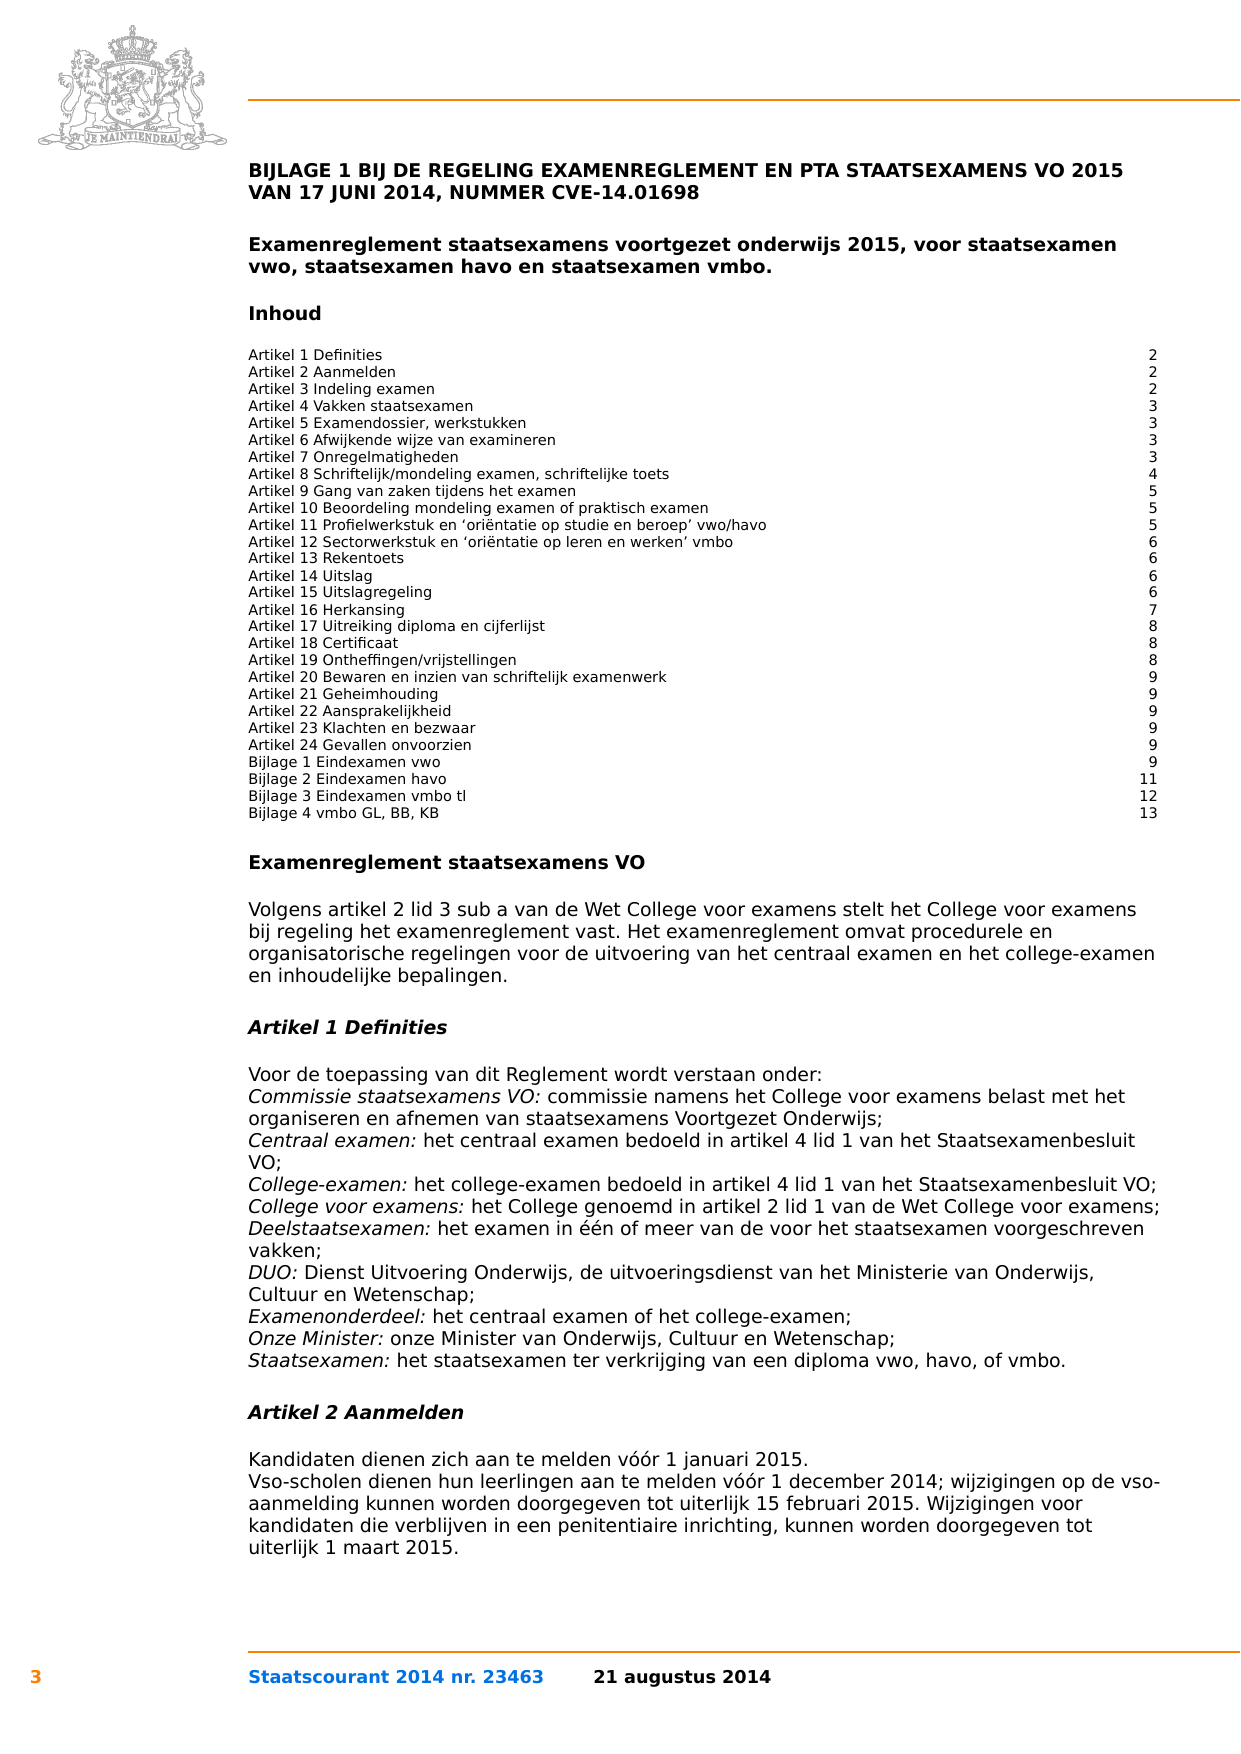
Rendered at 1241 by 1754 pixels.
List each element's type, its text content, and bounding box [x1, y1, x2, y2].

table_cell 12 [1113, 788, 1163, 805]
table_cell Artikel 18 Certificaat [248, 635, 1113, 652]
subtitle Artikel 2 Aanmelden [248, 1402, 1163, 1424]
table_cell Artikel 11 Profielwerkstuk en ‘oriëntatie op studie en beroep’ vwo/havo [248, 516, 1113, 533]
table_cell 9 [1113, 737, 1163, 754]
table_cell 6 [1113, 534, 1163, 550]
table_cell Artikel 20 Bewaren en inzien van schriftelijk examenwerk [248, 669, 1113, 686]
table_cell Artikel 12 Sectorwerkstuk en ‘oriëntatie op leren en werken’ vmbo [248, 534, 1113, 550]
table_cell Artikel 13 Rekentoets [248, 550, 1113, 567]
subtitle Examenreglement staatsexamens voortgezet onderwijs 2015, voor staatsexamen vwo, staatsexamen havo en staatsexamen vmbo. [248, 234, 1163, 278]
text Kandidaten dienen zich aan te melden vóór 1 januari 2015. [248, 1449, 1163, 1471]
table_cell 9 [1113, 754, 1163, 771]
table_cell 7 [1113, 601, 1163, 618]
table_cell 9 [1113, 686, 1163, 703]
table_cell 3 [1113, 398, 1163, 414]
table_cell 6 [1113, 584, 1163, 601]
table_cell Artikel 5 Examendossier, werkstukken [248, 415, 1113, 432]
table_cell 5 [1113, 516, 1163, 533]
table_cell 9 [1113, 669, 1163, 686]
table_cell 3 [1113, 449, 1163, 466]
text College voor examens: het College genoemd in artikel 2 lid 1 van de Wet College voor examens; [248, 1196, 1163, 1218]
text Voor de toepassing van dit Reglement wordt verstaan onder: [248, 1064, 1163, 1086]
table_cell Bijlage 1 Eindexamen vwo [248, 754, 1113, 771]
text Inhoud [248, 303, 1163, 325]
table_cell Artikel 24 Gevallen onvoorzien [248, 737, 1113, 754]
table_cell 13 [1113, 805, 1163, 822]
table_cell Artikel 9 Gang van zaken tijdens het examen [248, 483, 1113, 499]
table_cell 2 [1113, 364, 1163, 381]
table_cell Bijlage 3 Eindexamen vmbo tl [248, 788, 1113, 805]
table_cell 3 [1113, 415, 1163, 432]
table_cell Artikel 10 Beoordeling mondeling examen of praktisch examen [248, 500, 1113, 516]
text Examenonderdeel: het centraal examen of het college-examen; [248, 1306, 1163, 1328]
table_cell Artikel 4 Vakken staatsexamen [248, 398, 1113, 414]
text Deelstaatsexamen: het examen in één of meer van de voor het staatsexamen voorgeschreven vakken; [248, 1218, 1163, 1262]
table_cell Artikel 19 Ontheffingen/vrijstellingen [248, 652, 1113, 669]
picture [38, 25, 227, 150]
subtitle Examenreglement staatsexamens VO [248, 852, 1163, 874]
table_header 2 [1113, 347, 1163, 364]
table_cell Artikel 2 Aanmelden [248, 364, 1113, 381]
table_cell Bijlage 4 vmbo GL, BB, KB [248, 805, 1113, 822]
table_cell Artikel 15 Uitslagregeling [248, 584, 1113, 601]
table_cell Artikel 16 Herkansing [248, 601, 1113, 618]
text Onze Minister: onze Minister van Onderwijs, Cultuur en Wetenschap; [248, 1328, 1163, 1350]
table_cell 11 [1113, 771, 1163, 788]
table_cell 8 [1113, 618, 1163, 635]
table_cell Artikel 22 Aansprakelijkheid [248, 703, 1113, 720]
table_cell Artikel 8 Schriftelijk/mondeling examen, schriftelijke toets [248, 466, 1113, 482]
text Commissie staatsexamens VO: commissie namens het College voor examens belast met het organiseren en afnemen van staatsexamens Voortgezet Onderwijs; [248, 1086, 1163, 1130]
table_cell 4 [1113, 466, 1163, 482]
table_cell Bijlage 2 Eindexamen havo [248, 771, 1113, 788]
table_cell Artikel 6 Afwijkende wijze van examineren [248, 432, 1113, 448]
table_cell Artikel 14 Uitslag [248, 568, 1113, 584]
table_cell Artikel 21 Geheimhouding [248, 686, 1113, 703]
subtitle Artikel 1 Definities [248, 1017, 1163, 1039]
text DUO: Dienst Uitvoering Onderwijs, de uitvoeringsdienst van het Ministerie van Onderwijs, Cultuur en Wetenschap; [248, 1262, 1163, 1306]
table_cell 9 [1113, 703, 1163, 720]
table_cell 5 [1113, 500, 1163, 516]
table_cell 6 [1113, 550, 1163, 567]
table_cell 8 [1113, 635, 1163, 652]
table_header Artikel 1 Definities [248, 347, 1113, 364]
table_cell 5 [1113, 483, 1163, 499]
table_cell Artikel 7 Onregelmatigheden [248, 449, 1113, 466]
subtitle BIJLAGE 1 BIJ DE REGELING EXAMENREGLEMENT EN PTA STAATSEXAMENS VO 2015 VAN 17 JUNI 2014, NUMMER CVE-14.01698 [248, 160, 1163, 204]
text Vso-scholen dienen hun leerlingen aan te melden vóór 1 december 2014; wijzigingen op de vso-aanmelding kunnen worden doorgegeven tot uiterlijk 15 februari 2015. Wijzigingen voor kandidaten die verblijven in een penitentiaire inrichting, kunnen worden doorgegeven tot uiterlijk 1 maart 2015. [248, 1471, 1163, 1558]
text College-examen: het college-examen bedoeld in artikel 4 lid 1 van het Staatsexamenbesluit VO; [248, 1174, 1163, 1196]
text Centraal examen: het centraal examen bedoeld in artikel 4 lid 1 van het Staatsexamenbesluit VO; [248, 1130, 1163, 1174]
text Staatsexamen: het staatsexamen ter verkrijging van een diploma vwo, havo, of vmbo. [248, 1350, 1163, 1372]
table_cell 3 [1113, 432, 1163, 448]
table_cell Artikel 23 Klachten en bezwaar [248, 720, 1113, 737]
table_cell 9 [1113, 720, 1163, 737]
text Volgens artikel 2 lid 3 sub a van de Wet College voor examens stelt het College voor examens bij regeling het examenreglement vast. Het examenreglement omvat procedurele en organisatorische regelingen voor de uitvoering van het centraal examen en het college-examen en inhoudelijke bepalingen. [248, 899, 1163, 987]
table_cell Artikel 17 Uitreiking diploma en cijferlijst [248, 618, 1113, 635]
table_cell 2 [1113, 381, 1163, 398]
table_cell Artikel 3 Indeling examen [248, 381, 1113, 398]
table_cell 6 [1113, 568, 1163, 584]
table_cell 8 [1113, 652, 1163, 669]
